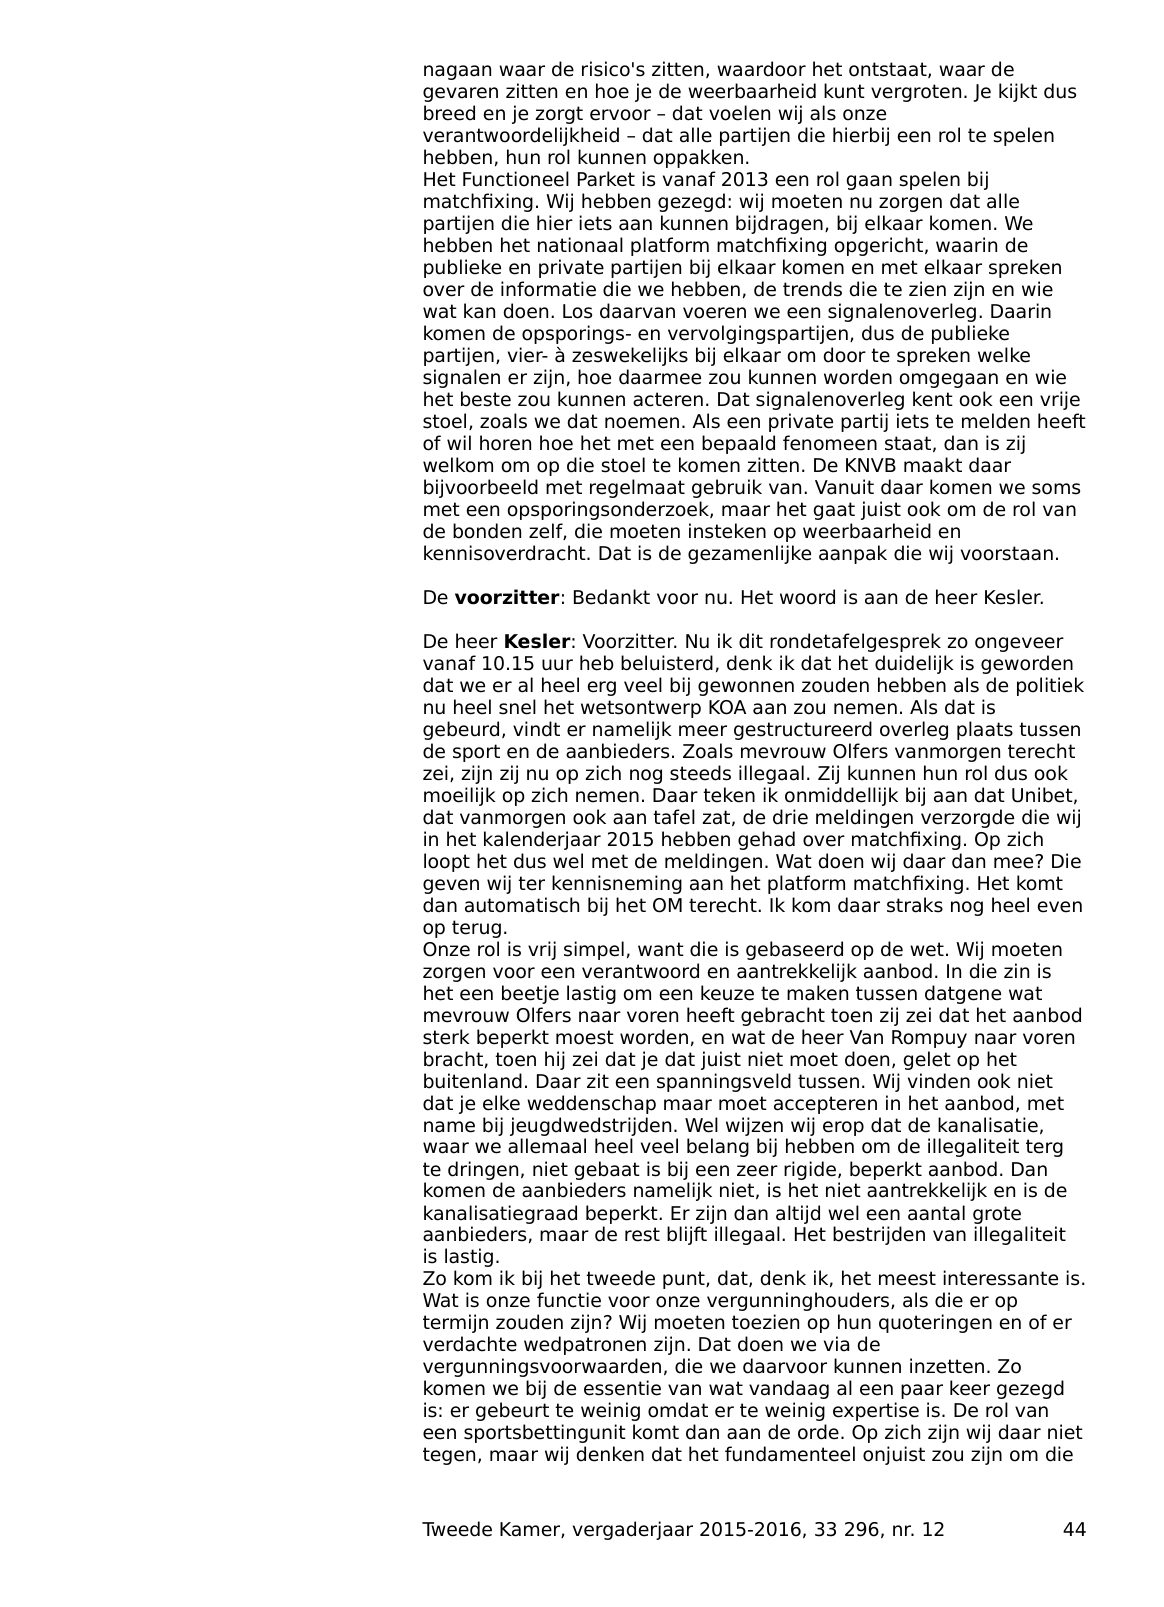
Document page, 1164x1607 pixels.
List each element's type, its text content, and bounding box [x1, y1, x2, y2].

text Onze rol is vrij simpel, want die is gebaseerd op de wet. Wij moeten zorgen voor een verantwoord en aantrekkelijk aanbod. In die zin is het een beetje lastig om een keuze te maken tussen datgene wat mevrouw Olfers naar voren heeft gebracht toen zij zei dat het aanbod sterk beperkt moest worden, en wat de heer Van Rompuy naar voren bracht, toen hij zei dat je dat juist niet moet doen, gelet op het buitenland. Daar zit een spanningsveld tussen. Wij vinden ook niet dat je elke weddenschap maar moet accepteren in het aanbod, met name bij jeugdwedstrijden. Wel wijzen wij erop dat de kanalisatie, waar we allemaal heel veel belang bij hebben om de illegaliteit terg te dringen, niet gebaat is bij een zeer rigide, beperkt aanbod. Dan komen de aanbieders namelijk niet, is het niet aantrekkelijk en is de kanalisatiegraad beperkt. Er zijn dan altijd wel een aantal grote aanbieders, maar de rest blijft illegaal. Het bestrijden van illegaliteit is lastig. [422, 939, 1087, 1268]
text Het Functioneel Parket is vanaf 2013 een rol gaan spelen bij matchfixing. Wij hebben gezegd: wij moeten nu zorgen dat alle partijen die hier iets aan kunnen bijdragen, bij elkaar komen. We hebben het nationaal platform matchfixing opgericht, waarin de publieke en private partijen bij elkaar komen en met elkaar spreken over de informatie die we hebben, de trends die te zien zijn en wie wat kan doen. Los daarvan voeren we een signalenoverleg. Daarin komen de opsporings- en vervolgingspartijen, dus de publieke partijen, vier- à zeswekelijks bij elkaar om door te spreken welke signalen er zijn, hoe daarmee zou kunnen worden omgegaan en wie het beste zou kunnen acteren. Dat signalenoverleg kent ook een vrije stoel, zoals we dat noemen. Als een private partij iets te melden heeft of wil horen hoe het met een bepaald fenomeen staat, dan is zij welkom om op die stoel te komen zitten. De KNVB maakt daar bijvoorbeeld met regelmaat gebruik van. Vanuit daar komen we soms met een opsporingsonderzoek, maar het gaat juist ook om de rol van de bonden zelf, die moeten insteken op weerbaarheid en kennisoverdracht. Dat is de gezamenlijke aanpak die wij voorstaan. [422, 169, 1087, 564]
text De heer Kesler: Voorzitter. Nu ik dit rondetafelgesprek zo ongeveer vanaf 10.15 uur heb beluisterd, denk ik dat het duidelijk is geworden dat we er al heel erg veel bij gewonnen zouden hebben als de politiek nu heel snel het wetsontwerp KOA aan zou nemen. Als dat is gebeurd, vindt er namelijk meer gestructureerd overleg plaats tussen de sport en de aanbieders. Zoals mevrouw Olfers vanmorgen terecht zei, zijn zij nu op zich nog steeds illegaal. Zij kunnen hun rol dus ook moeilijk op zich nemen. Daar teken ik onmiddellijk bij aan dat Unibet, dat vanmorgen ook aan tafel zat, de drie meldingen verzorgde die wij in het kalenderjaar 2015 hebben gehad over matchfixing. Op zich loopt het dus wel met de meldingen. Wat doen wij daar dan mee? Die geven wij ter kennisneming aan het platform matchfixing. Het komt dan automatisch bij het OM terecht. Ik kom daar straks nog heel even op terug. [422, 631, 1087, 939]
text De voorzitter: Bedankt voor nu. Het woord is aan de heer Kesler. [422, 587, 1087, 609]
text nagaan waar de risico's zitten, waardoor het ontstaat, waar de gevaren zitten en hoe je de weerbaarheid kunt vergroten. Je kijkt dus breed en je zorgt ervoor – dat voelen wij als onze verantwoordelijkheid – dat alle partijen die hierbij een rol te spelen hebben, hun rol kunnen oppakken. [422, 59, 1087, 169]
text Zo kom ik bij het tweede punt, dat, denk ik, het meest interessante is. Wat is onze functie voor onze vergunninghouders, als die er op termijn zouden zijn? Wij moeten toezien op hun quoteringen en of er verdachte wedpatronen zijn. Dat doen we via de vergunningsvoorwaarden, die we daarvoor kunnen inzetten. Zo komen we bij de essentie van wat vandaag al een paar keer gezegd is: er gebeurt te weinig omdat er te weinig expertise is. De rol van een sportsbettingunit komt dan aan de orde. Op zich zijn wij daar niet tegen, maar wij denken dat het fundamenteel onjuist zou zijn om die [422, 1268, 1087, 1466]
